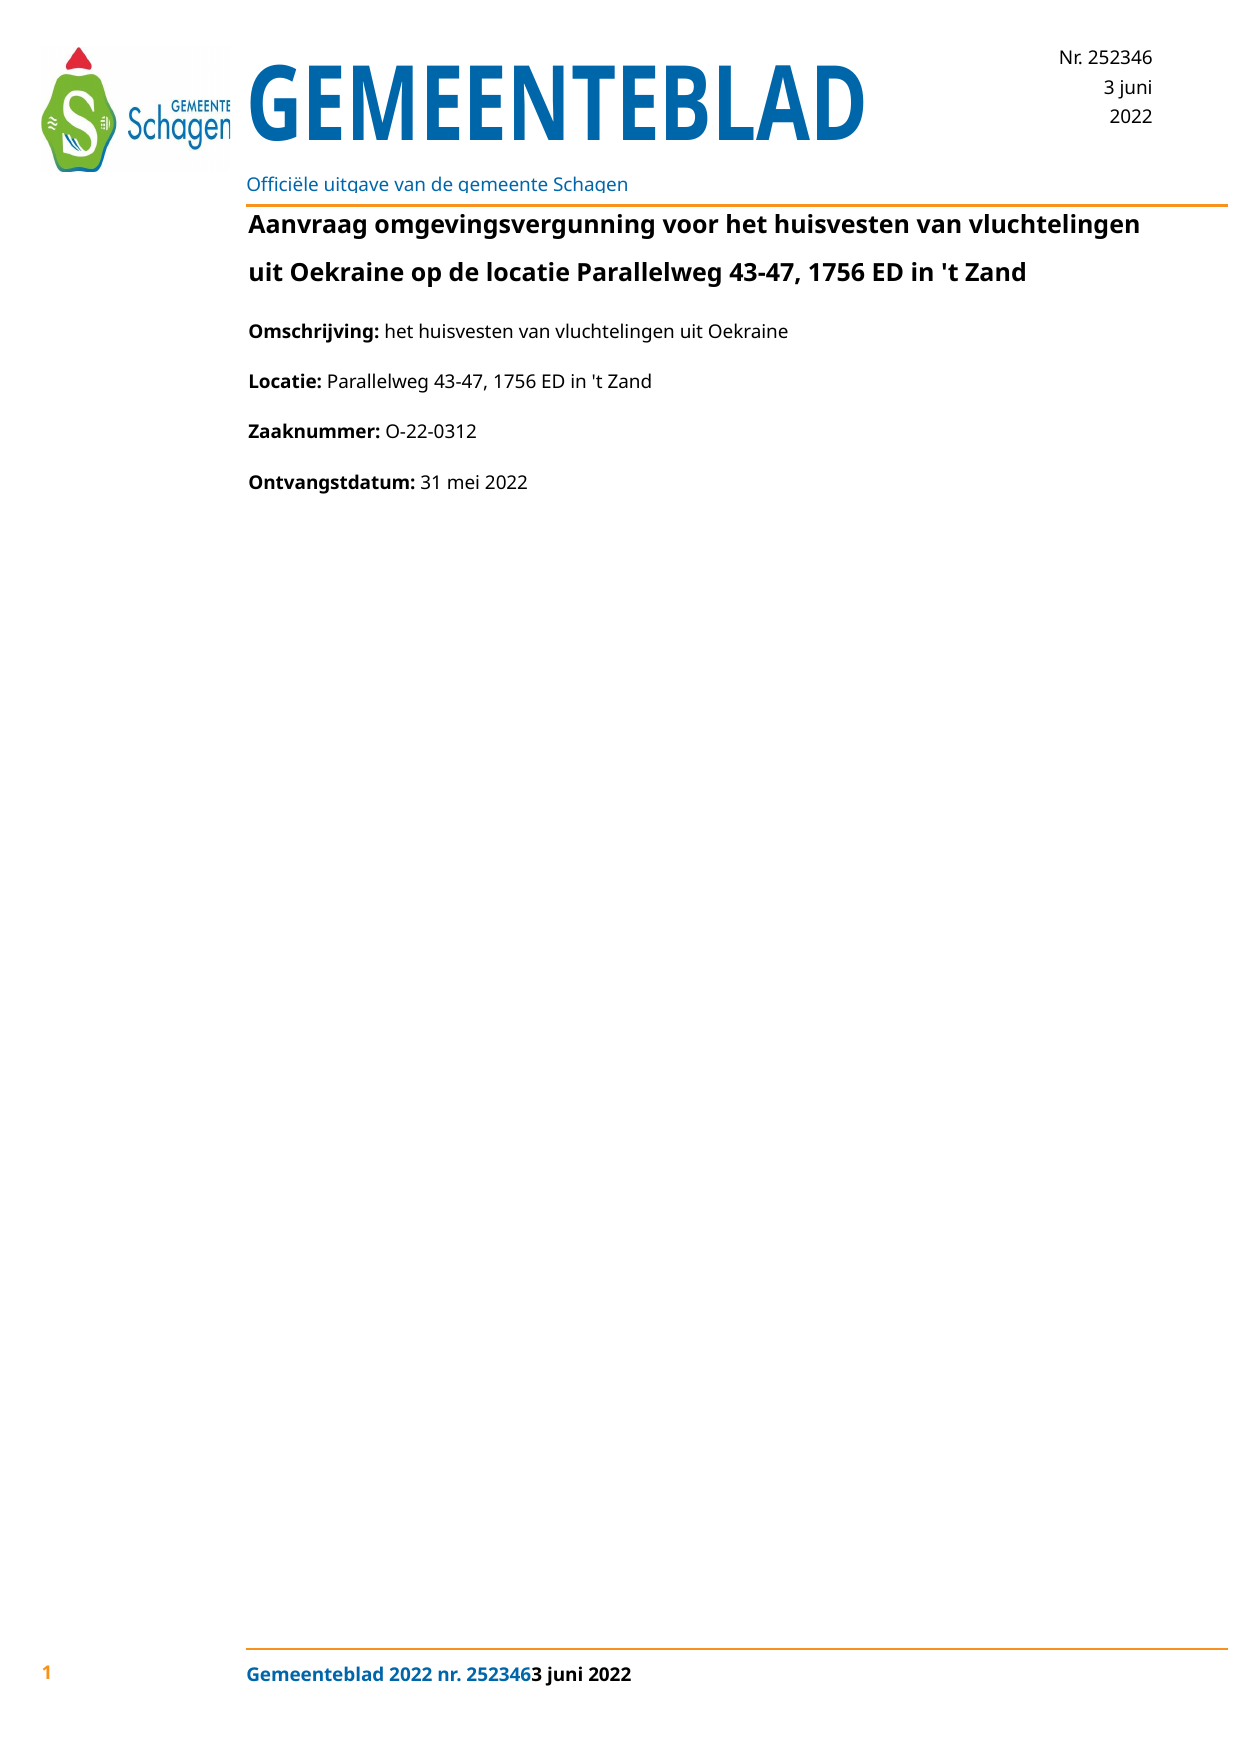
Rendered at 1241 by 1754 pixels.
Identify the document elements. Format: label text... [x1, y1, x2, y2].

text Zaaknummer: O-22-0312 [248, 419, 1152, 444]
text Locatie: Parallelweg 43-47, 1756 ED in 't Zand [248, 368, 1152, 394]
picture [41, 47, 231, 172]
text Ontvangstdatum: 31 mei 2022 [248, 469, 1152, 495]
text Omschrijving: het huisvesten van vluchtelingen uit Oekraine [248, 318, 1152, 344]
text Aanvraag omgevingsvergunning voor het huisvesten van vluchtelingen uit Oekraine op de locatie Parallelweg 43-47, 1756 ED in 't Zand [248, 207, 1152, 288]
